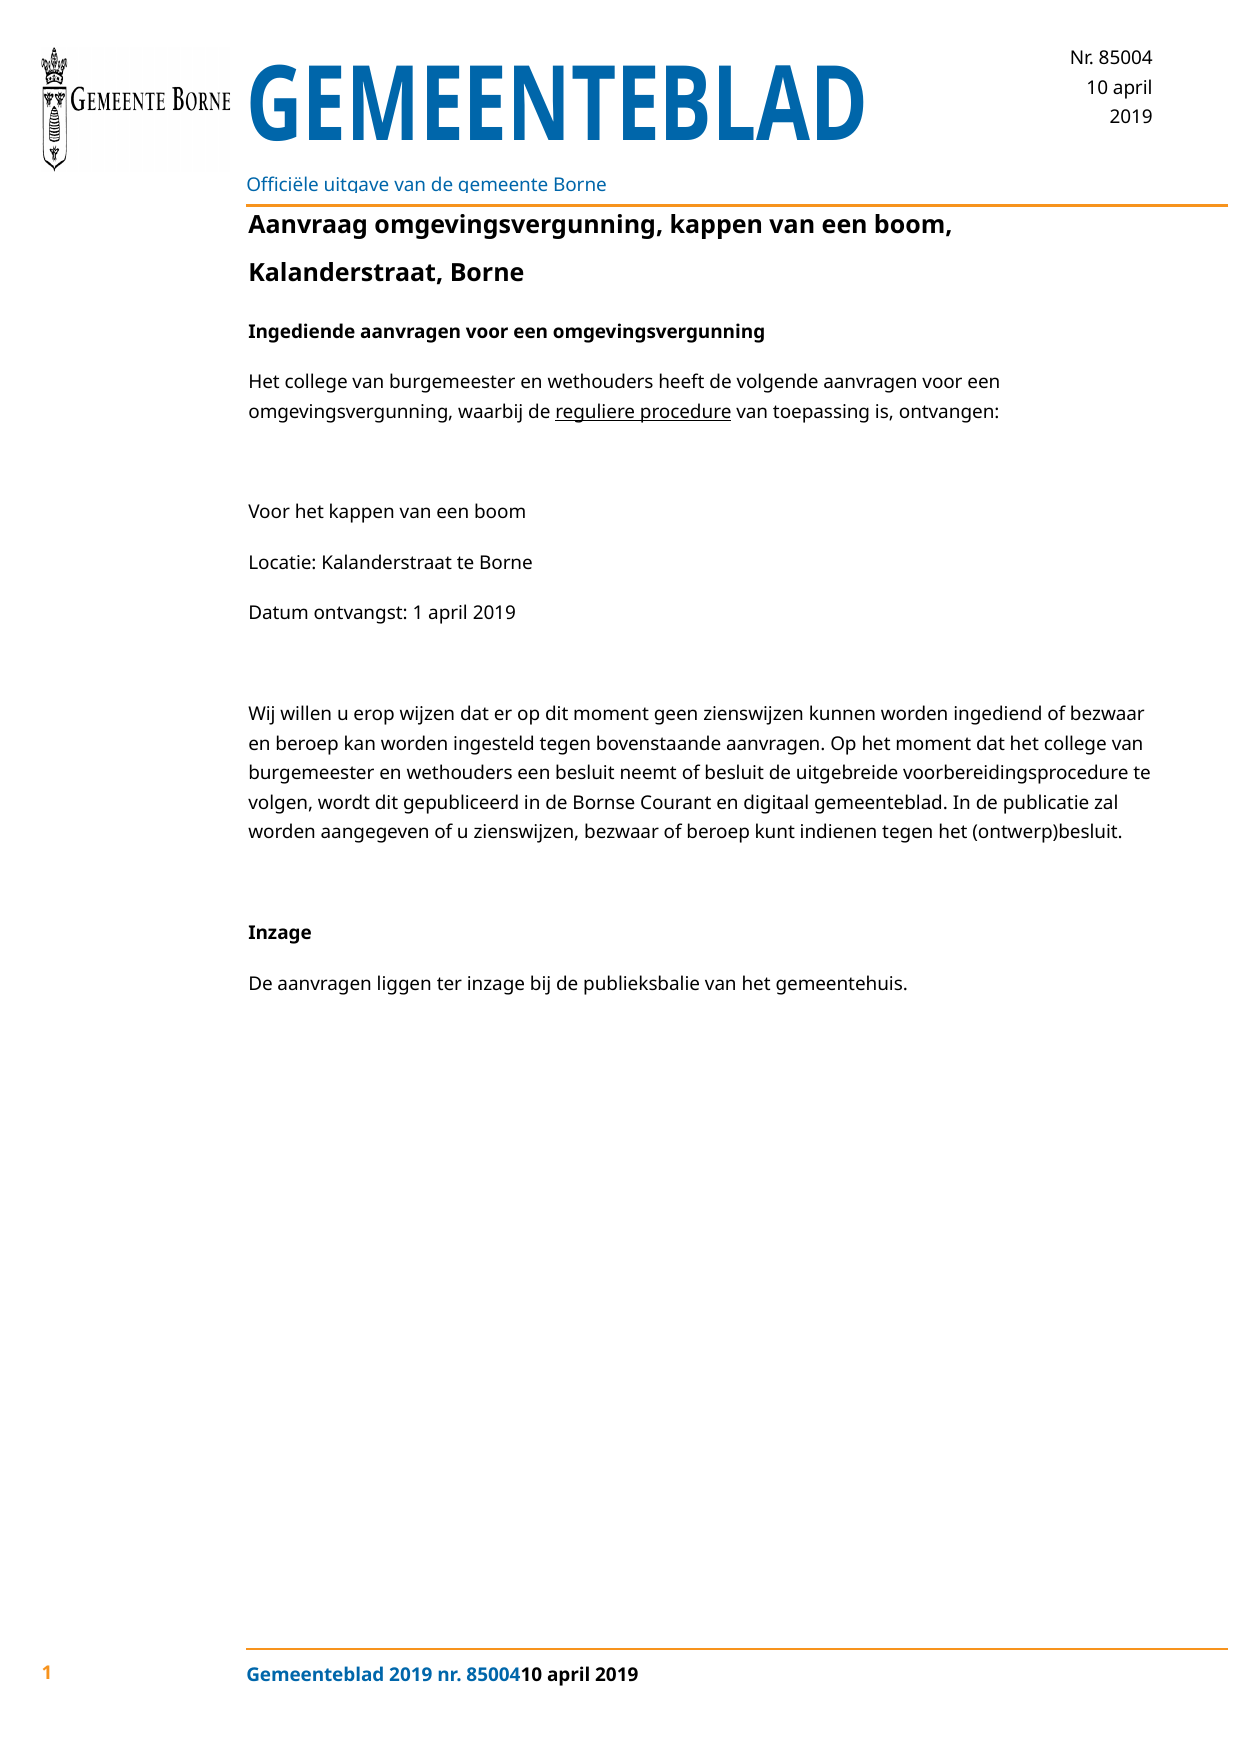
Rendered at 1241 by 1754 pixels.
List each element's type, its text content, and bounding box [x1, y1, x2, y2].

text Locatie: Kalanderstraat te Borne [248, 549, 1152, 575]
picture [41, 47, 231, 172]
text Voor het kappen van een boom [248, 499, 1152, 524]
text Wij willen u erop wijzen dat er op dit moment geen zienswijzen kunnen worden ingediend of bezwaar en beroep kan worden ingesteld tegen bovenstaande aanvragen. Op het moment dat het college van burgemeester en wethouders een besluit neemt of besluit de uitgebreide voorbereidingsprocedure te volgen, wordt dit gepubliceerd in de Bornse Courant en digitaal gemeenteblad. In de publicatie zal worden aangegeven of u zienswijzen, bezwaar of beroep kunt indienen tegen het (ontwerp)besluit. [248, 700, 1152, 844]
text Aanvraag omgevingsvergunning, kappen van een boom, Kalanderstraat, Borne [248, 207, 1152, 288]
text Datum ontvangst: 1 april 2019 [248, 599, 1152, 625]
text Het college van burgemeester en wethouders heeft de volgende aanvragen voor een omgevingsvergunning, waarbij de reguliere procedure van toepassing is, ontvangen: [248, 368, 1152, 424]
text Inzage [248, 919, 1152, 945]
text De aanvragen liggen ter inzage bij de publieksbalie van het gemeentehuis. [248, 970, 1152, 996]
text Ingediende aanvragen voor een omgevingsvergunning [248, 318, 1152, 344]
